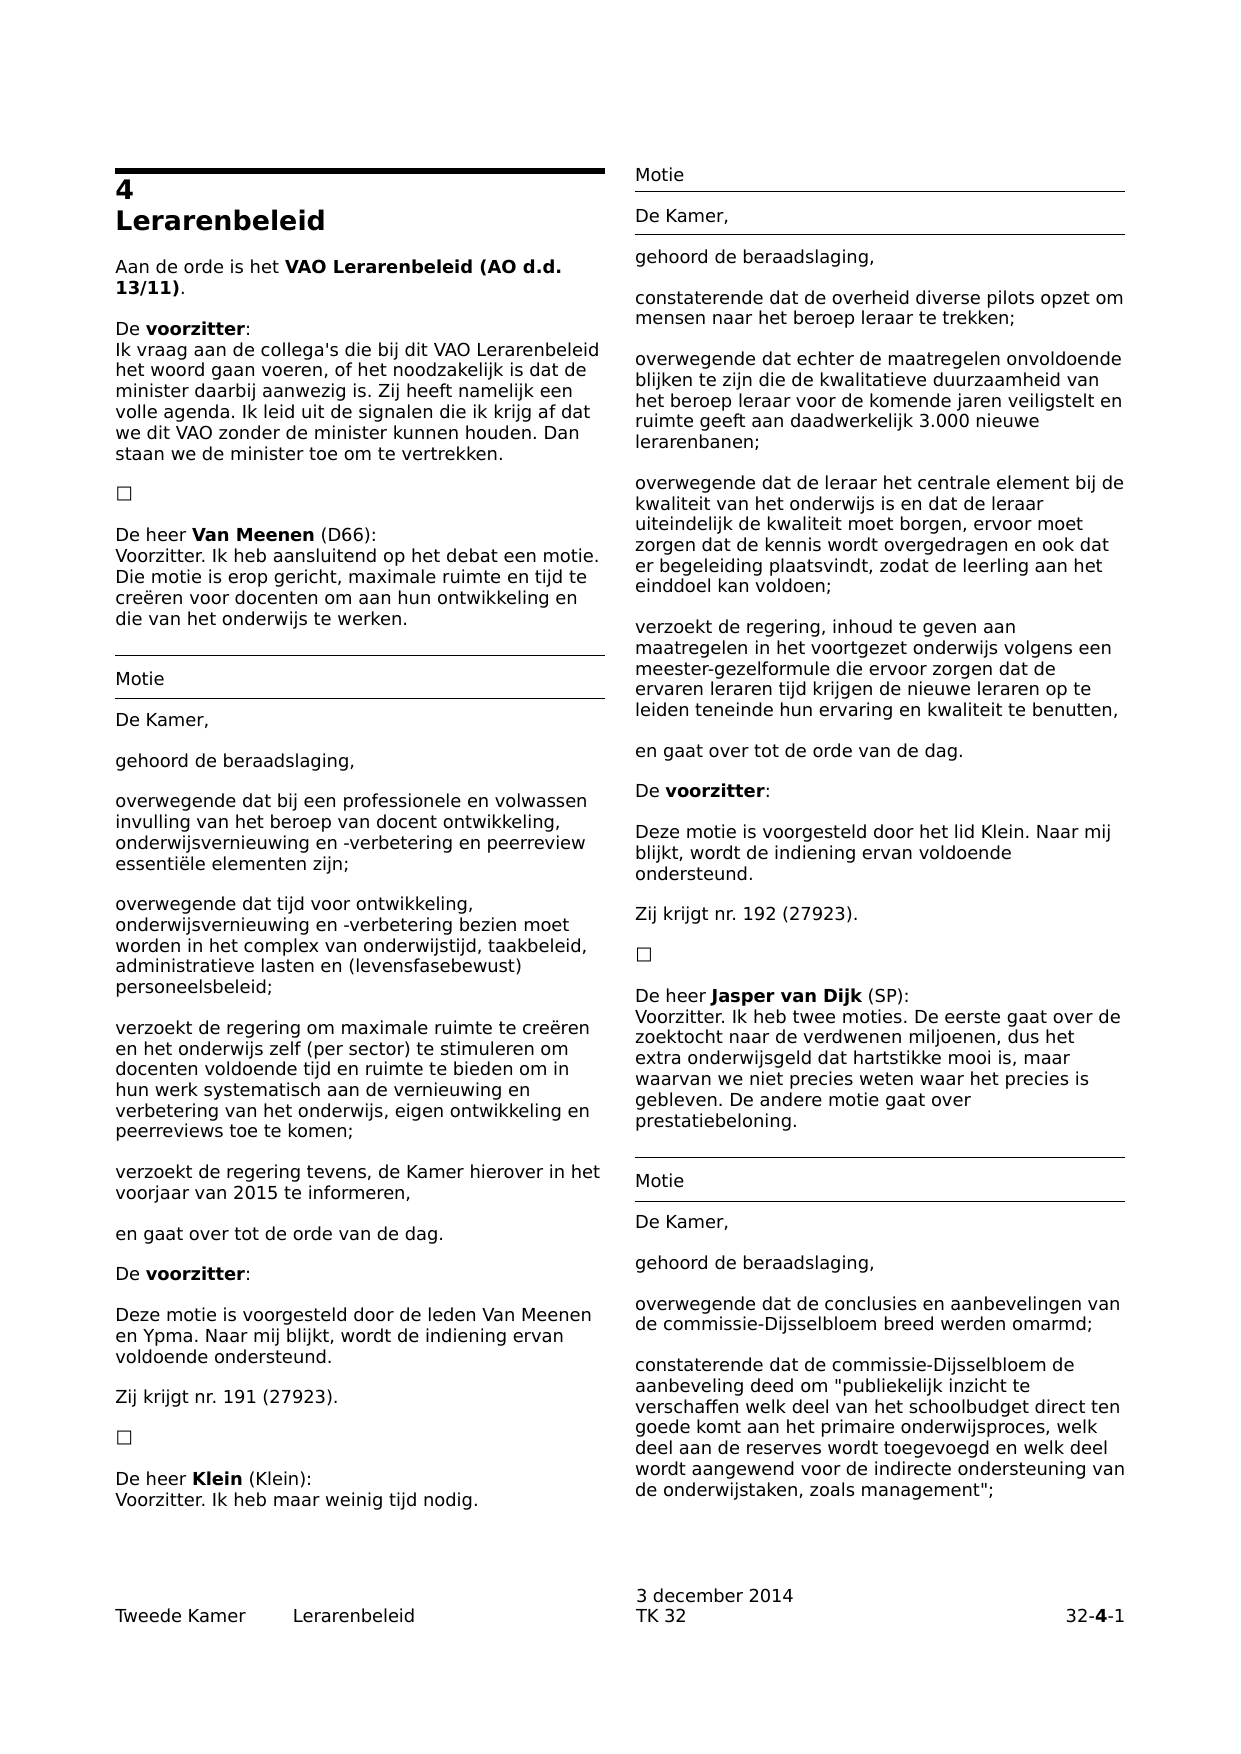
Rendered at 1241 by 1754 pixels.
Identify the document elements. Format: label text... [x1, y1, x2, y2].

text De voorzitter: [635, 781, 1125, 802]
text Ik vraag aan de collega's die bij dit VAO Lerarenbeleid het woord gaan voeren, of het noodzakelijk is dat de minister daarbij aanwezig is. Zij heeft namelijk een volle agenda. Ik leid uit de signalen die ik krijg af dat we dit VAO zonder de minister kunnen houden. Dan staan we de minister toe om te vertrekken. [115, 339, 605, 464]
text overwegende dat de leraar het centrale element bij de kwaliteit van het onderwijs is en dat de leraar uiteindelijk de kwaliteit moet borgen, ervoor moet zorgen dat de kennis wordt overgedragen en ook dat er begeleiding plaatsvindt, zodat de leerling aan het einddoel kan voldoen; [635, 473, 1125, 597]
text Voorzitter. Ik heb twee moties. De eerste gaat over de zoektocht naar de verdwenen miljoenen, dus het extra onderwijsgeld dat hartstikke mooi is, maar waarvan we niet precies weten waar het precies is gebleven. De andere motie gaat over prestatiebeloning. [635, 1006, 1125, 1131]
text Motie [635, 1171, 1125, 1192]
text overwegende dat de conclusies en aanbevelingen van de commissie-Dijsselbloem breed werden omarmd; [635, 1293, 1125, 1335]
text ⬜ [115, 484, 605, 505]
text De heer Klein (Klein): [115, 1469, 605, 1489]
text De heer Van Meenen (D66): [115, 525, 605, 546]
text Voorzitter. Ik heb maar weinig tijd nodig. [115, 1489, 605, 1510]
text De Kamer, [635, 1212, 1125, 1233]
text Aan de orde is het VAO Lerarenbeleid (AO d.d. 13/11). [115, 257, 605, 298]
text Voorzitter. Ik heb aansluitend op het debat een motie. Die motie is erop gericht, maximale ruimte en tijd te creëren voor docenten om aan hun ontwikkeling en die van het onderwijs te werken. [115, 546, 605, 629]
text De voorzitter: [115, 318, 605, 339]
text De heer Jasper van Dijk (SP): [635, 986, 1125, 1006]
text gehoord de beraadslaging, [635, 1253, 1125, 1273]
text De Kamer, [635, 206, 1125, 227]
text overwegende dat tijd voor ontwikkeling, onderwijsvernieuwing en -verbetering bezien moet worden in het complex van onderwijstijd, taakbeleid, administratieve lasten en (levensfasebewust) personeelsbeleid; [115, 894, 605, 998]
text en gaat over tot de orde van de dag. [115, 1223, 605, 1244]
text verzoekt de regering tevens, de Kamer hierover in het voorjaar van 2015 te informeren, [115, 1162, 605, 1203]
text Zij krijgt nr. 191 (27923). [115, 1387, 605, 1408]
text Deze motie is voorgesteld door de leden Van Meenen en Ypma. Naar mij blijkt, wordt de indiening ervan voldoende ondersteund. [115, 1305, 605, 1367]
text overwegende dat echter de maatregelen onvoldoende blijken te zijn die de kwalitatieve duurzaamheid van het beroep leraar voor de komende jaren veiligstelt en ruimte geeft aan daadwerkelijk 3.000 nieuwe lerarenbanen; [635, 349, 1125, 453]
text ⬜ [635, 945, 1125, 966]
text verzoekt de regering, inhoud te geven aan maatregelen in het voortgezet onderwijs volgens een meester-gezelformule die ervoor zorgen dat de ervaren leraren tijd krijgen de nieuwe leraren op te leiden teneinde hun ervaring en kwaliteit te benutten, [635, 617, 1125, 721]
text Zij krijgt nr. 192 (27923). [635, 904, 1125, 925]
text overwegende dat bij een professionele en volwassen invulling van het beroep van docent ontwikkeling, onderwijsvernieuwing en -verbetering en peerreview essentiële elementen zijn; [115, 791, 605, 874]
title 4 Lerarenbeleid [115, 174, 605, 237]
text De Kamer, [115, 710, 605, 730]
text gehoord de beraadslaging, [635, 247, 1125, 267]
text ⬜ [115, 1428, 605, 1449]
text verzoekt de regering om maximale ruimte te creëren en het onderwijs zelf (per sector) te stimuleren om docenten voldoende tijd en ruimte te bieden om in hun werk systematisch aan de vernieuwing en verbetering van het onderwijs, eigen ontwikkeling en peerreviews toe te komen; [115, 1018, 605, 1142]
text constaterende dat de commissie-Dijsselbloem de aanbeveling deed om "publiekelijk inzicht te verschaffen welk deel van het schoolbudget direct ten goede komt aan het primaire onderwijsproces, welk deel aan de reserves wordt toegevoegd en welk deel wordt aangewend voor de indirecte ondersteuning van de onderwijstaken, zoals management"; [635, 1355, 1125, 1500]
text gehoord de beraadslaging, [115, 750, 605, 771]
text De voorzitter: [115, 1264, 605, 1285]
text en gaat over tot de orde van de dag. [635, 741, 1125, 761]
text constaterende dat de overheid diverse pilots opzet om mensen naar het beroep leraar te trekken; [635, 287, 1125, 329]
text Deze motie is voorgesteld door het lid Klein. Naar mij blijkt, wordt de indiening ervan voldoende ondersteund. [635, 822, 1125, 884]
text Motie [635, 165, 1125, 186]
text Motie [115, 669, 605, 690]
